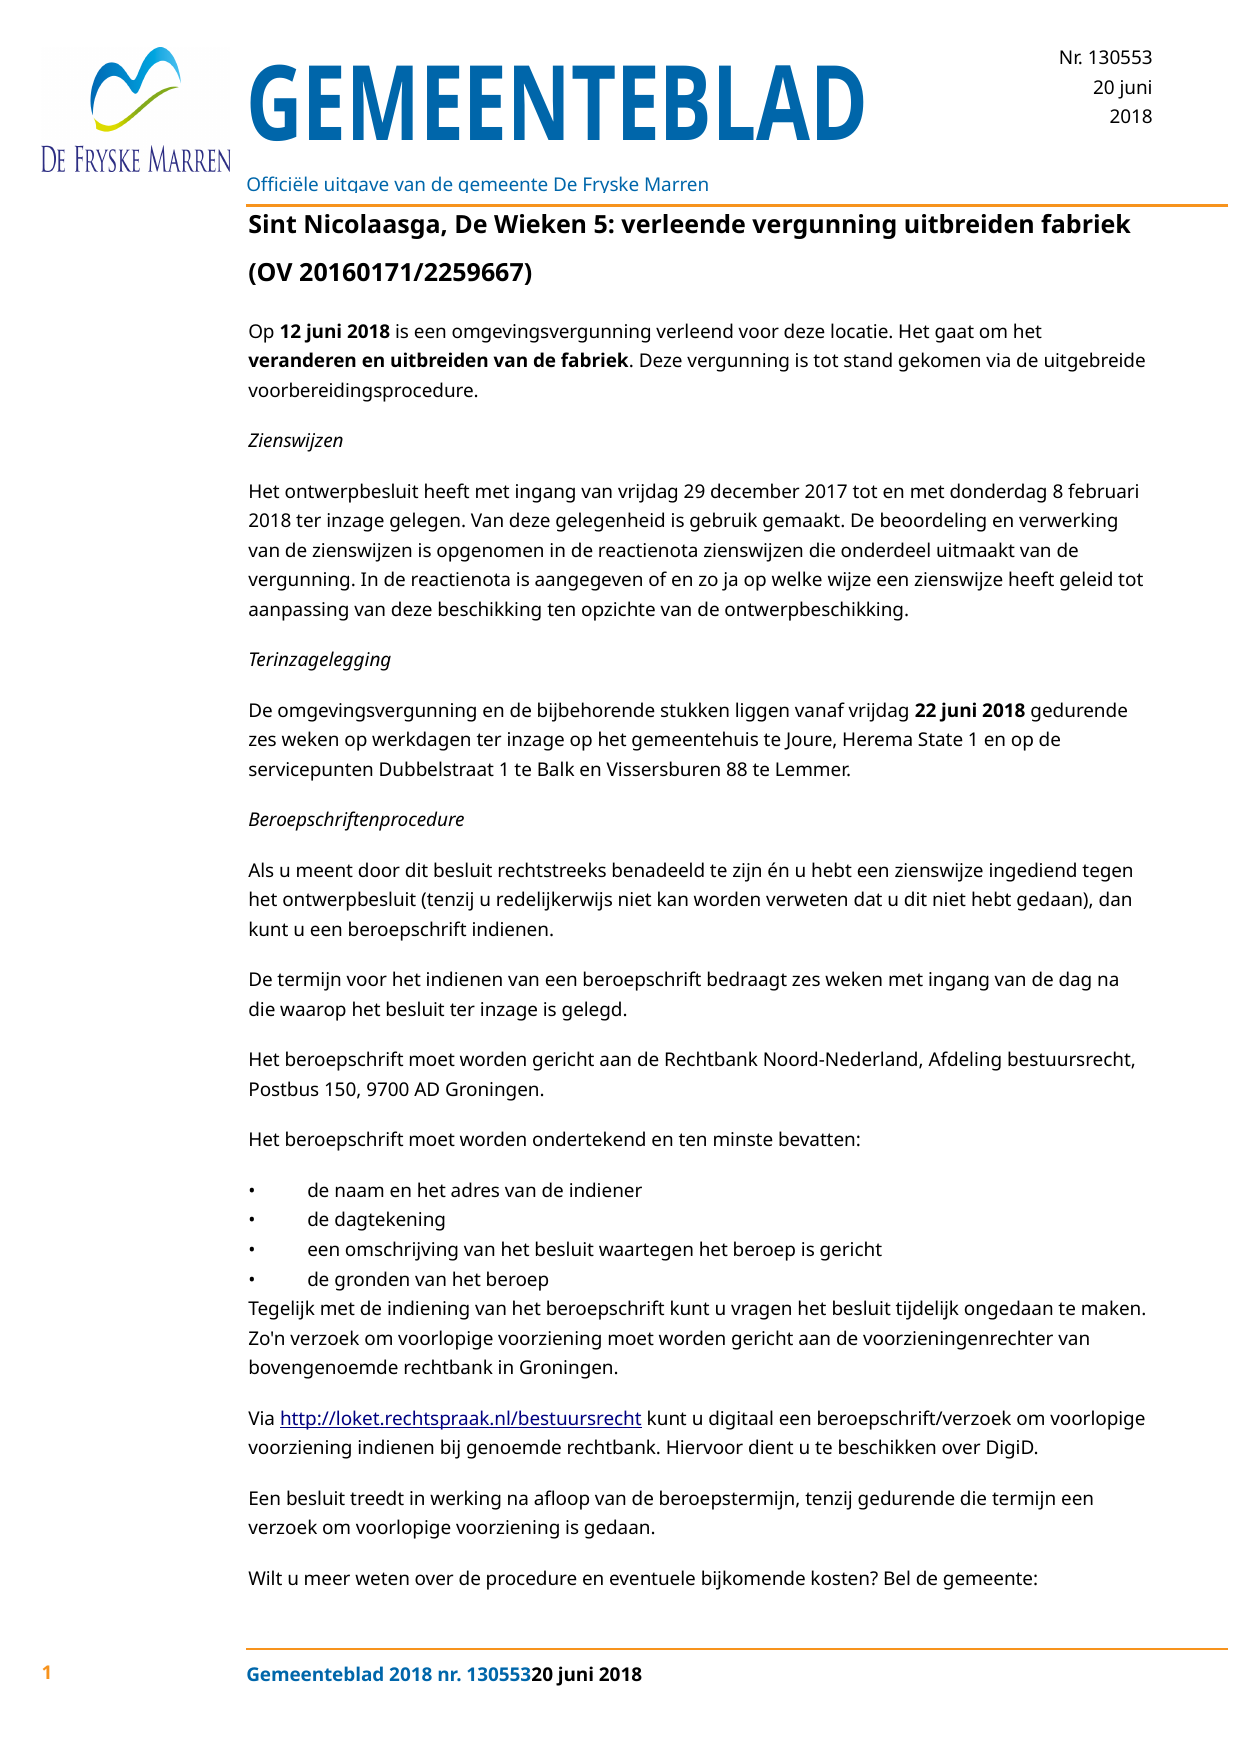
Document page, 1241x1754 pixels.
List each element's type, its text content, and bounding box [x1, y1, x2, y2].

text De omgevingsvergunning en de bijbehorende stukken liggen vanaf vrijdag 22 juni 2018 gedurende zes weken op werkdagen ter inzage op het gemeentehuis te Joure, Herema State 1 en op de servicepunten Dubbelstraat 1 te Balk en Vissersburen 88 te Lemmer. [248, 697, 1152, 782]
list de dagtekening [248, 1207, 1152, 1232]
text Via http://loket.rechtspraak.nl/bestuursrecht kunt u digitaal een beroepschrift/verzoek om voorlopige voorziening indienen bij genoemde rechtbank. Hiervoor dient u te beschikken over DigiD. [248, 1405, 1152, 1460]
text Het ontwerpbesluit heeft met ingang van vrijdag 29 december 2017 tot en met donderdag 8 februari 2018 ter inzage gelegen. Van deze gelegenheid is gebruik gemaakt. De beoordeling en verwerking van de zienswijzen is opgenomen in de reactienota zienswijzen die onderdeel uitmaakt van de vergunning. In de reactienota is aangegeven of en zo ja op welke wijze een zienswijze heeft geleid tot aanpassing van deze beschikking ten opzichte van de ontwerpbeschikking. [248, 478, 1152, 622]
text Wilt u meer weten over de procedure en eventuele bijkomende kosten? Bel de gemeente: [248, 1565, 1152, 1591]
text Het beroepschrift moet worden ondertekend en ten minste bevatten: [248, 1127, 1152, 1152]
text Een besluit treedt in werking na afloop van de beroepstermijn, tenzij gedurende die termijn een verzoek om voorlopige voorziening is gedaan. [248, 1485, 1152, 1540]
picture [41, 47, 231, 172]
text Als u meent door dit besluit rechtstreeks benadeeld te zijn én u hebt een zienswijze ingediend tegen het ontwerpbesluit (tenzij u redelijkerwijs niet kan worden verweten dat u dit niet hebt gedaan), dan kunt u een beroepschrift indienen. [248, 857, 1152, 942]
text Zienswijzen [248, 427, 1152, 453]
text Op 12 juni 2018 is een omgevingsvergunning verleend voor deze locatie. Het gaat om het veranderen en uitbreiden van de fabriek. Deze vergunning is tot stand gekomen via de uitgebreide voorbereidingsprocedure. [248, 318, 1152, 403]
text Terinzagelegging [248, 647, 1152, 672]
text Sint Nicolaasga, De Wieken 5: verleende vergunning uitbreiden fabriek (OV 20160171/2259667) [248, 207, 1152, 288]
text De termijn voor het indienen van een beroepschrift bedraagt zes weken met ingang van de dag na die waarop het besluit ter inzage is gelegd. [248, 967, 1152, 1022]
list de naam en het adres van de indiener [248, 1177, 1152, 1203]
text Tegelijk met de indiening van het beroepschrift kunt u vragen het besluit tijdelijk ongedaan te maken. Zo'n verzoek om voorlopige voorziening moet worden gericht aan de voorzieningenrechter van bovengenoemde rechtbank in Groningen. [248, 1295, 1152, 1380]
list de gronden van het beroep [248, 1266, 1152, 1292]
text Het beroepschrift moet worden gericht aan de Rechtbank Noord-Nederland, Afdeling bestuursrecht, Postbus 150, 9700 AD Groningen. [248, 1047, 1152, 1102]
text Beroepschriftenprocedure [248, 807, 1152, 832]
list een omschrijving van het besluit waartegen het beroep is gericht [248, 1236, 1152, 1262]
